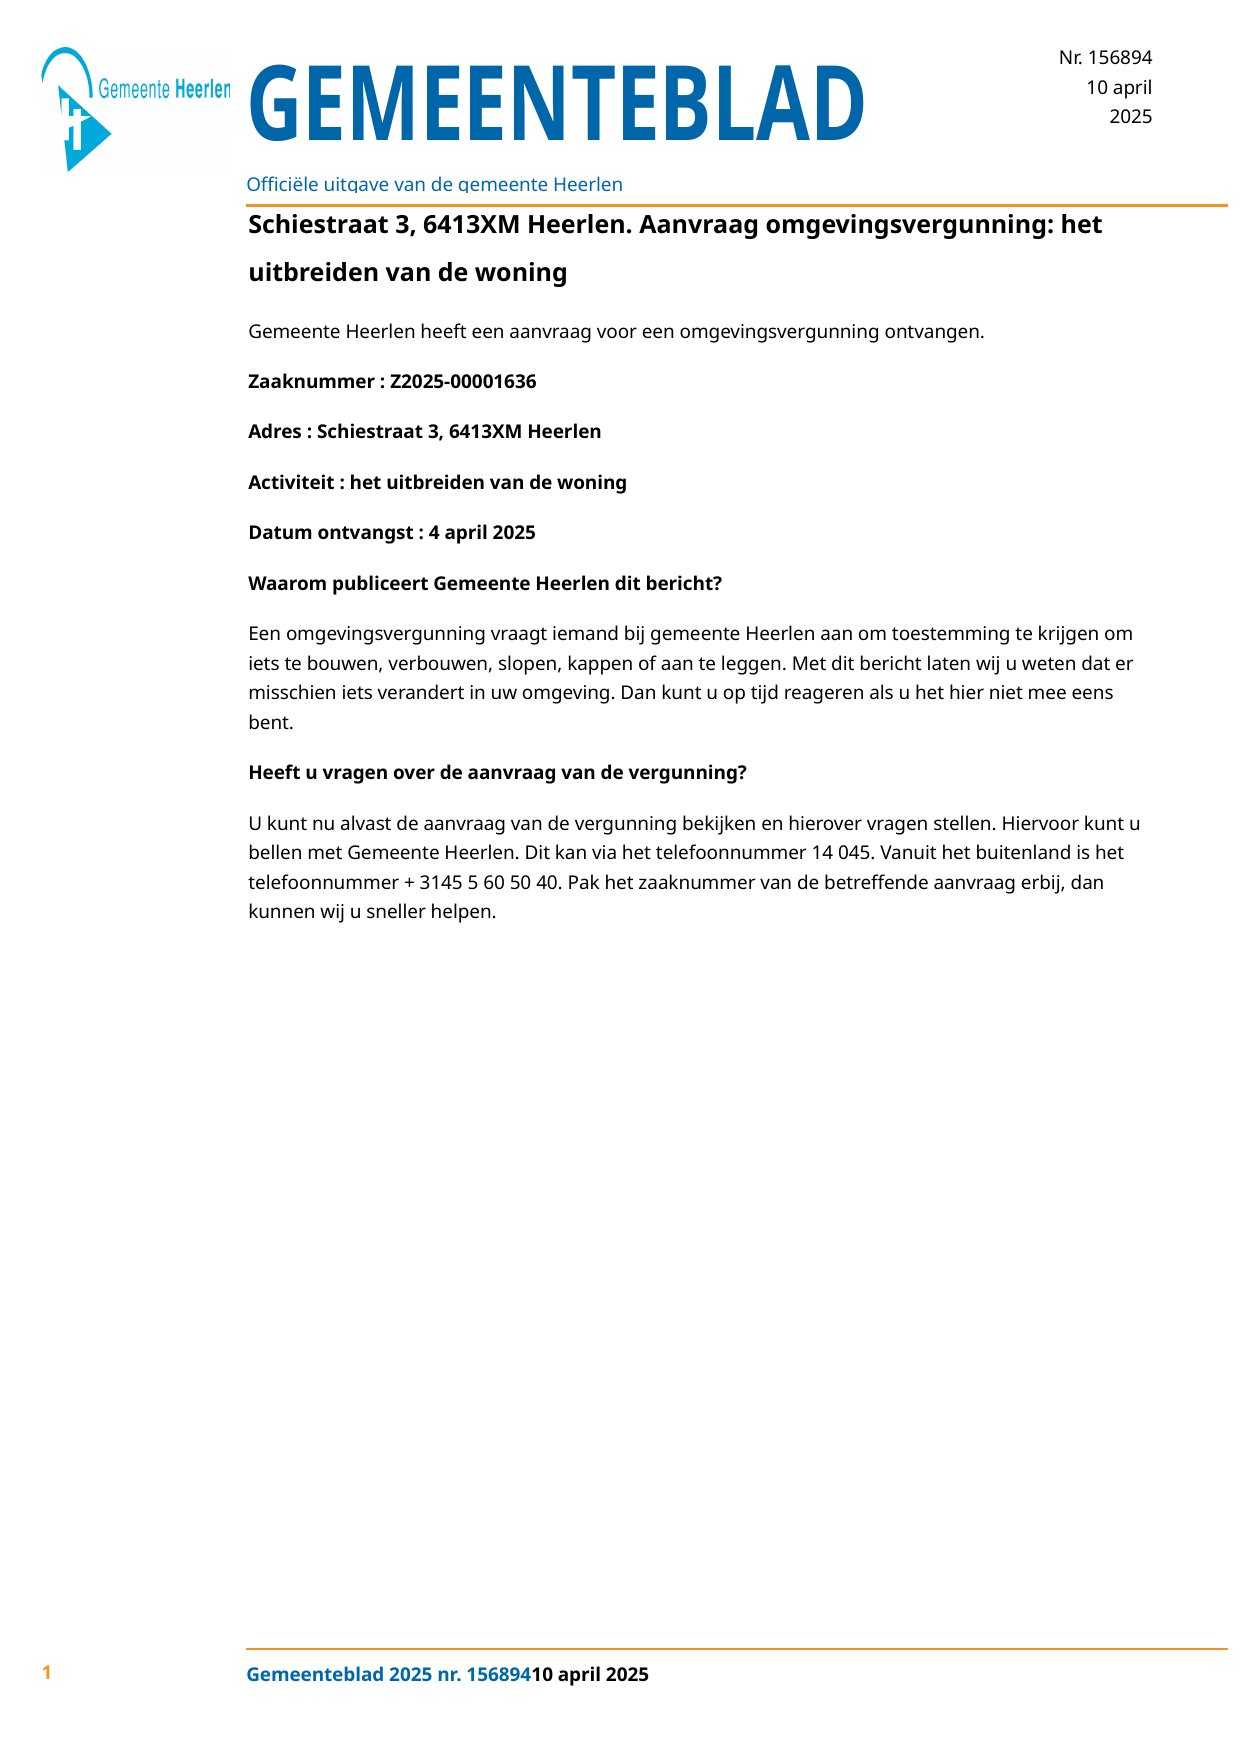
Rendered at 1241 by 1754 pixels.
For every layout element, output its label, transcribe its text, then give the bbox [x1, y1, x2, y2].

text Gemeente Heerlen heeft een aanvraag voor een omgevingsvergunning ontvangen. [248, 318, 1152, 344]
text Waarom publiceert Gemeente Heerlen dit bericht? [248, 570, 1152, 596]
text Schiestraat 3, 6413XM Heerlen. Aanvraag omgevingsvergunning: het uitbreiden van de woning [248, 207, 1152, 288]
text Een omgevingsvergunning vraagt iemand bij gemeente Heerlen aan om toestemming te krijgen om iets te bouwen, verbouwen, slopen, kappen of aan te leggen. Met dit bericht laten wij u weten dat er misschien iets verandert in uw omgeving. Dan kunt u op tijd reageren als u het hier niet mee eens bent. [248, 620, 1152, 735]
picture [41, 47, 231, 172]
text Datum ontvangst : 4 april 2025 [248, 519, 1152, 545]
picture [41, 47, 59, 70]
text Zaaknummer : Z2025-00001636 [248, 368, 1152, 394]
text Activiteit : het uitbreiden van de woning [248, 469, 1152, 495]
text Heeft u vragen over de aanvraag van de vergunning? [248, 759, 1152, 785]
text U kunt nu alvast de aanvraag van de vergunning bekijken en hierover vragen stellen. Hiervoor kunt u bellen met Gemeente Heerlen. Dit kan via het telefoonnummer 14 045. Vanuit het buitenland is het telefoonnummer + 3145 5 60 50 40. Pak het zaaknummer van de betreffende aanvraag erbij, dan kunnen wij u sneller helpen. [248, 810, 1152, 924]
text Adres : Schiestraat 3, 6413XM Heerlen [248, 419, 1152, 444]
